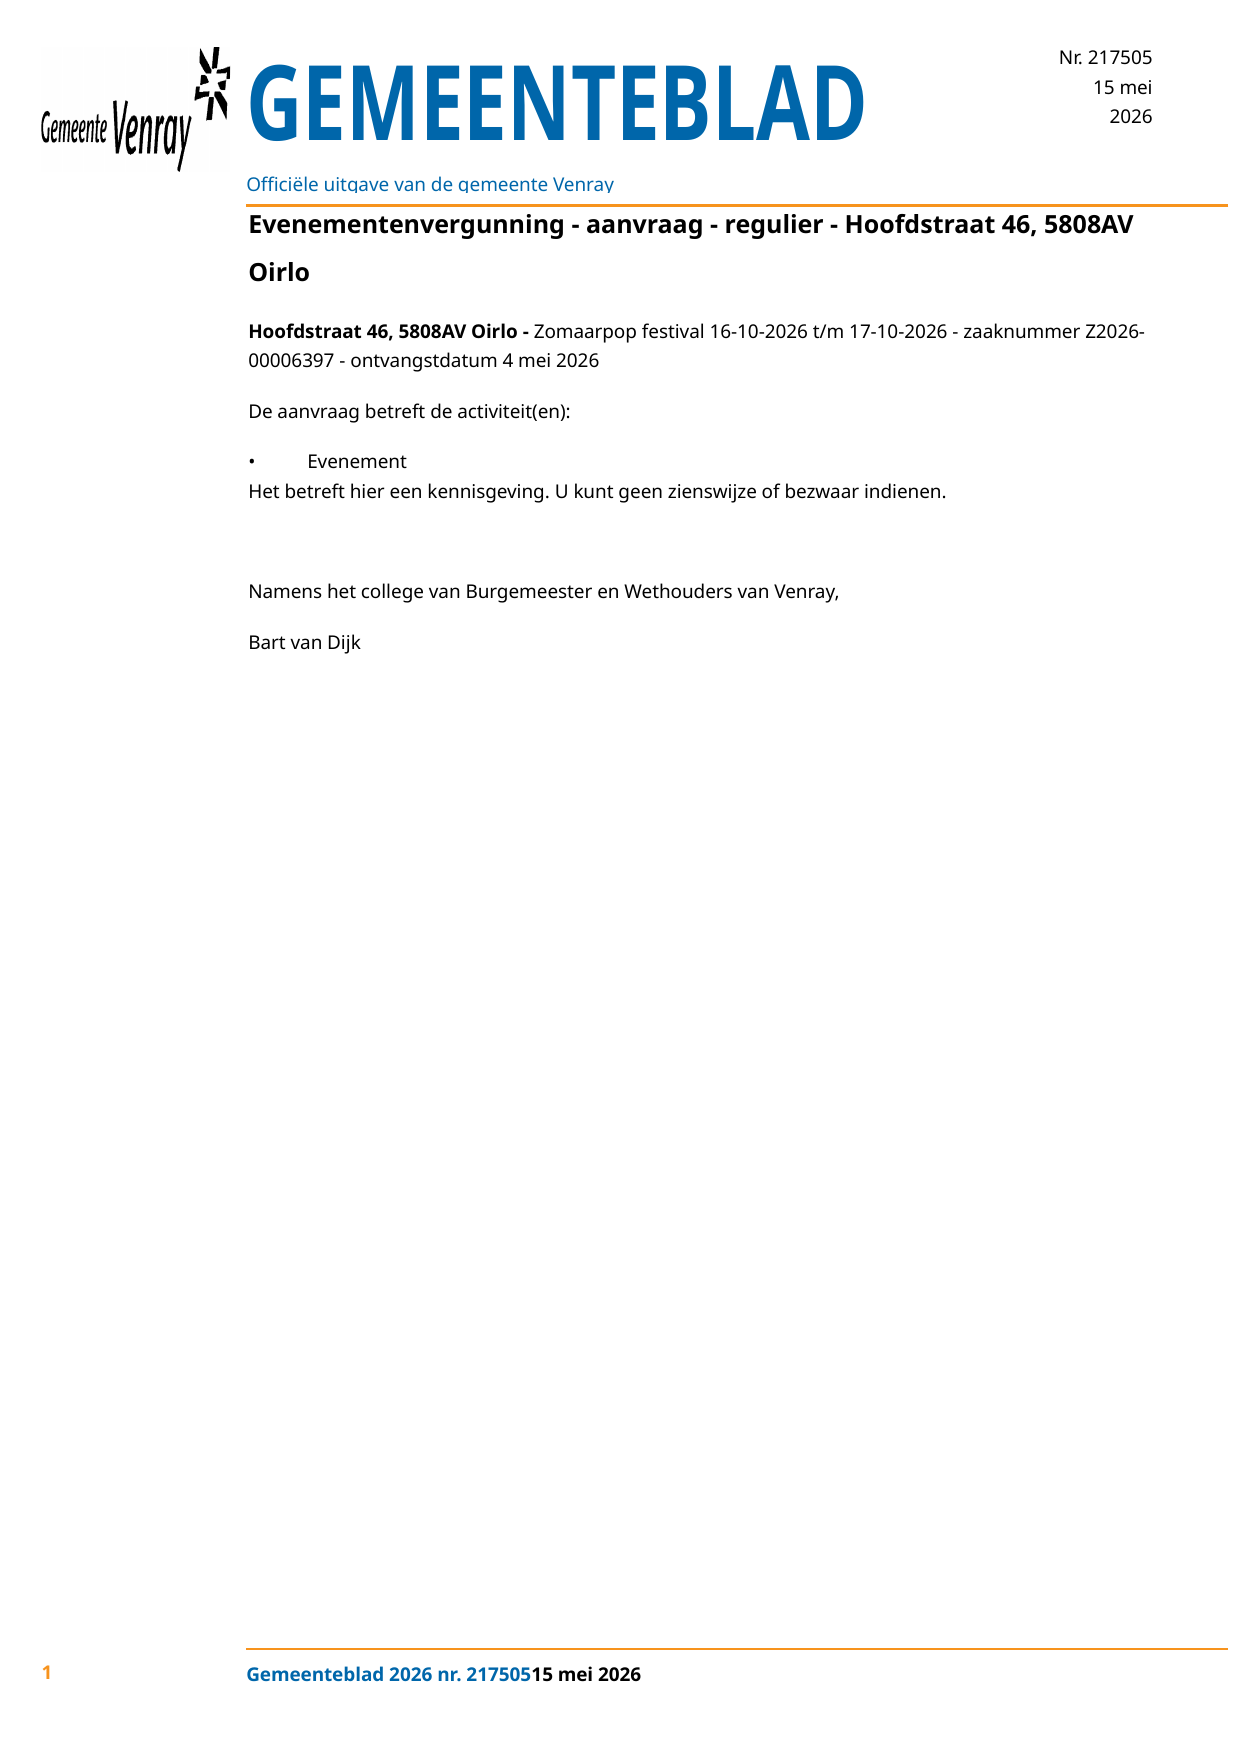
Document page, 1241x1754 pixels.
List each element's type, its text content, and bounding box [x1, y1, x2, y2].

text Het betreft hier een kennisgeving. U kunt geen zienswijze of bezwaar indienen. [248, 478, 1152, 504]
list Evenement [248, 448, 1152, 474]
text Evenementenvergunning - aanvraag - regulier - Hoofdstraat 46, 5808AV Oirlo [248, 207, 1152, 288]
text Namens het college van Burgemeester en Wethouders van Venray, [248, 579, 1152, 604]
text Bart van Dijk [248, 629, 1152, 655]
picture [41, 47, 231, 172]
text Hoofdstraat 46, 5808AV Oirlo - Zomaarpop festival 16-10-2026 t/m 17-10-2026 - zaaknummer Z2026-00006397 - ontvangstdatum 4 mei 2026 [248, 318, 1152, 373]
text De aanvraag betreft de activiteit(en): [248, 398, 1152, 424]
